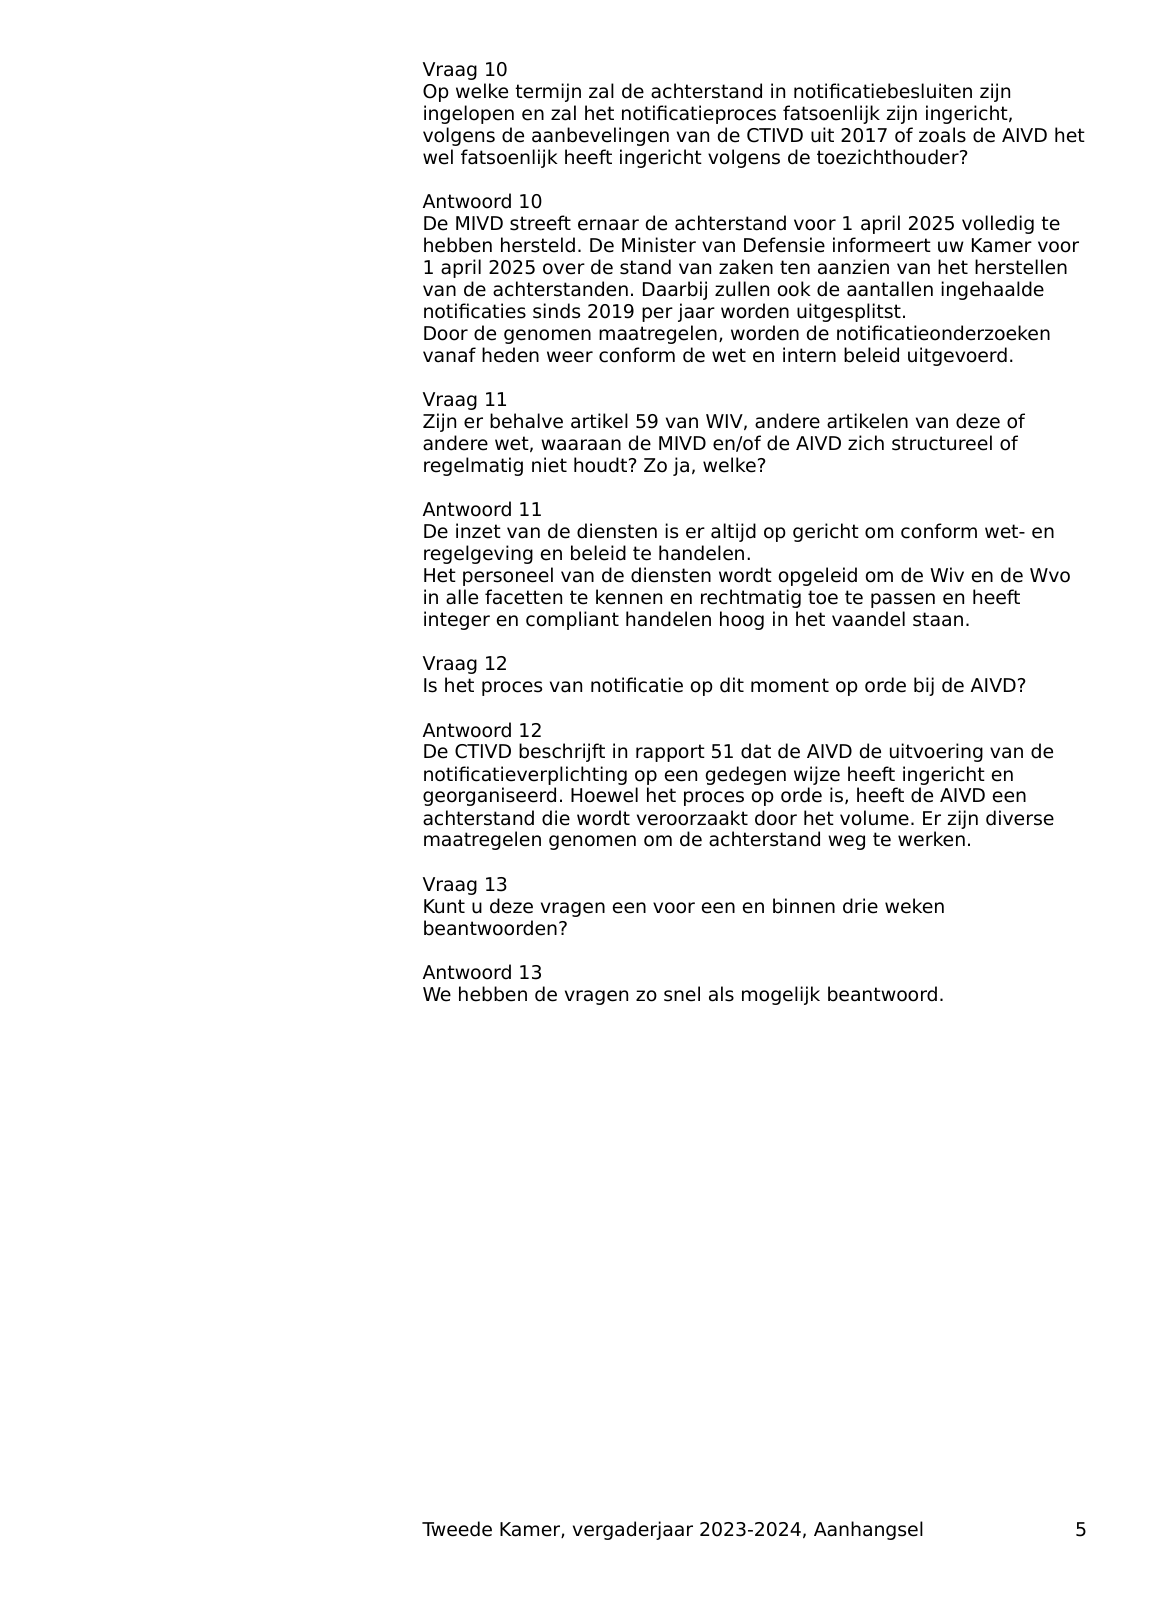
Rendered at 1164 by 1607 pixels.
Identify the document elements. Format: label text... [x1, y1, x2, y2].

text Antwoord 11 [422, 499, 1087, 521]
text De MIVD streeft ernaar de achterstand voor 1 april 2025 volledig te hebben hersteld. De Minister van Defensie informeert uw Kamer voor 1 april 2025 over de stand van zaken ten aanzien van het herstellen van de achterstanden. Daarbij zullen ook de aantallen ingehaalde notificaties sinds 2019 per jaar worden uitgesplitst. [422, 213, 1087, 323]
text Kunt u deze vragen een voor een en binnen drie weken beantwoorden? [422, 896, 1087, 939]
text Antwoord 12 [422, 719, 1087, 741]
text Zijn er behalve artikel 59 van WIV, andere artikelen van deze of andere wet, waaraan de MIVD en/of de AIVD zich structureel of regelmatig niet houdt? Zo ja, welke? [422, 411, 1087, 477]
text Is het proces van notificatie op dit moment op orde bij de AIVD? [422, 675, 1087, 697]
text Vraag 12 [422, 653, 1087, 675]
text Vraag 11 [422, 389, 1087, 411]
text Antwoord 13 [422, 962, 1087, 984]
text De inzet van de diensten is er altijd op gericht om conform wet- en regelgeving en beleid te handelen. [422, 521, 1087, 565]
text De CTIVD beschrijft in rapport 51 dat de AIVD de uitvoering van de notificatieverplichting op een gedegen wijze heeft ingericht en georganiseerd. Hoewel het proces op orde is, heeft de AIVD een achterstand die wordt veroorzaakt door het volume. Er zijn diverse maatregelen genomen om de achterstand weg te werken. [422, 741, 1087, 851]
text Vraag 13 [422, 873, 1087, 896]
text Het personeel van de diensten wordt opgeleid om de Wiv en de Wvo in alle facetten te kennen en rechtmatig toe te passen en heeft integer en compliant handelen hoog in het vaandel staan. [422, 565, 1087, 631]
text We hebben de vragen zo snel als mogelijk beantwoord. [422, 984, 1087, 1006]
text Vraag 10 [422, 59, 1087, 81]
text Op welke termijn zal de achterstand in notificatiebesluiten zijn ingelopen en zal het notificatieproces fatsoenlijk zijn ingericht, volgens de aanbevelingen van de CTIVD uit 2017 of zoals de AIVD het wel fatsoenlijk heeft ingericht volgens de toezichthouder? [422, 81, 1087, 169]
text Door de genomen maatregelen, worden de notificatieonderzoeken vanaf heden weer conform de wet en intern beleid uitgevoerd. [422, 323, 1087, 367]
text Antwoord 10 [422, 191, 1087, 213]
